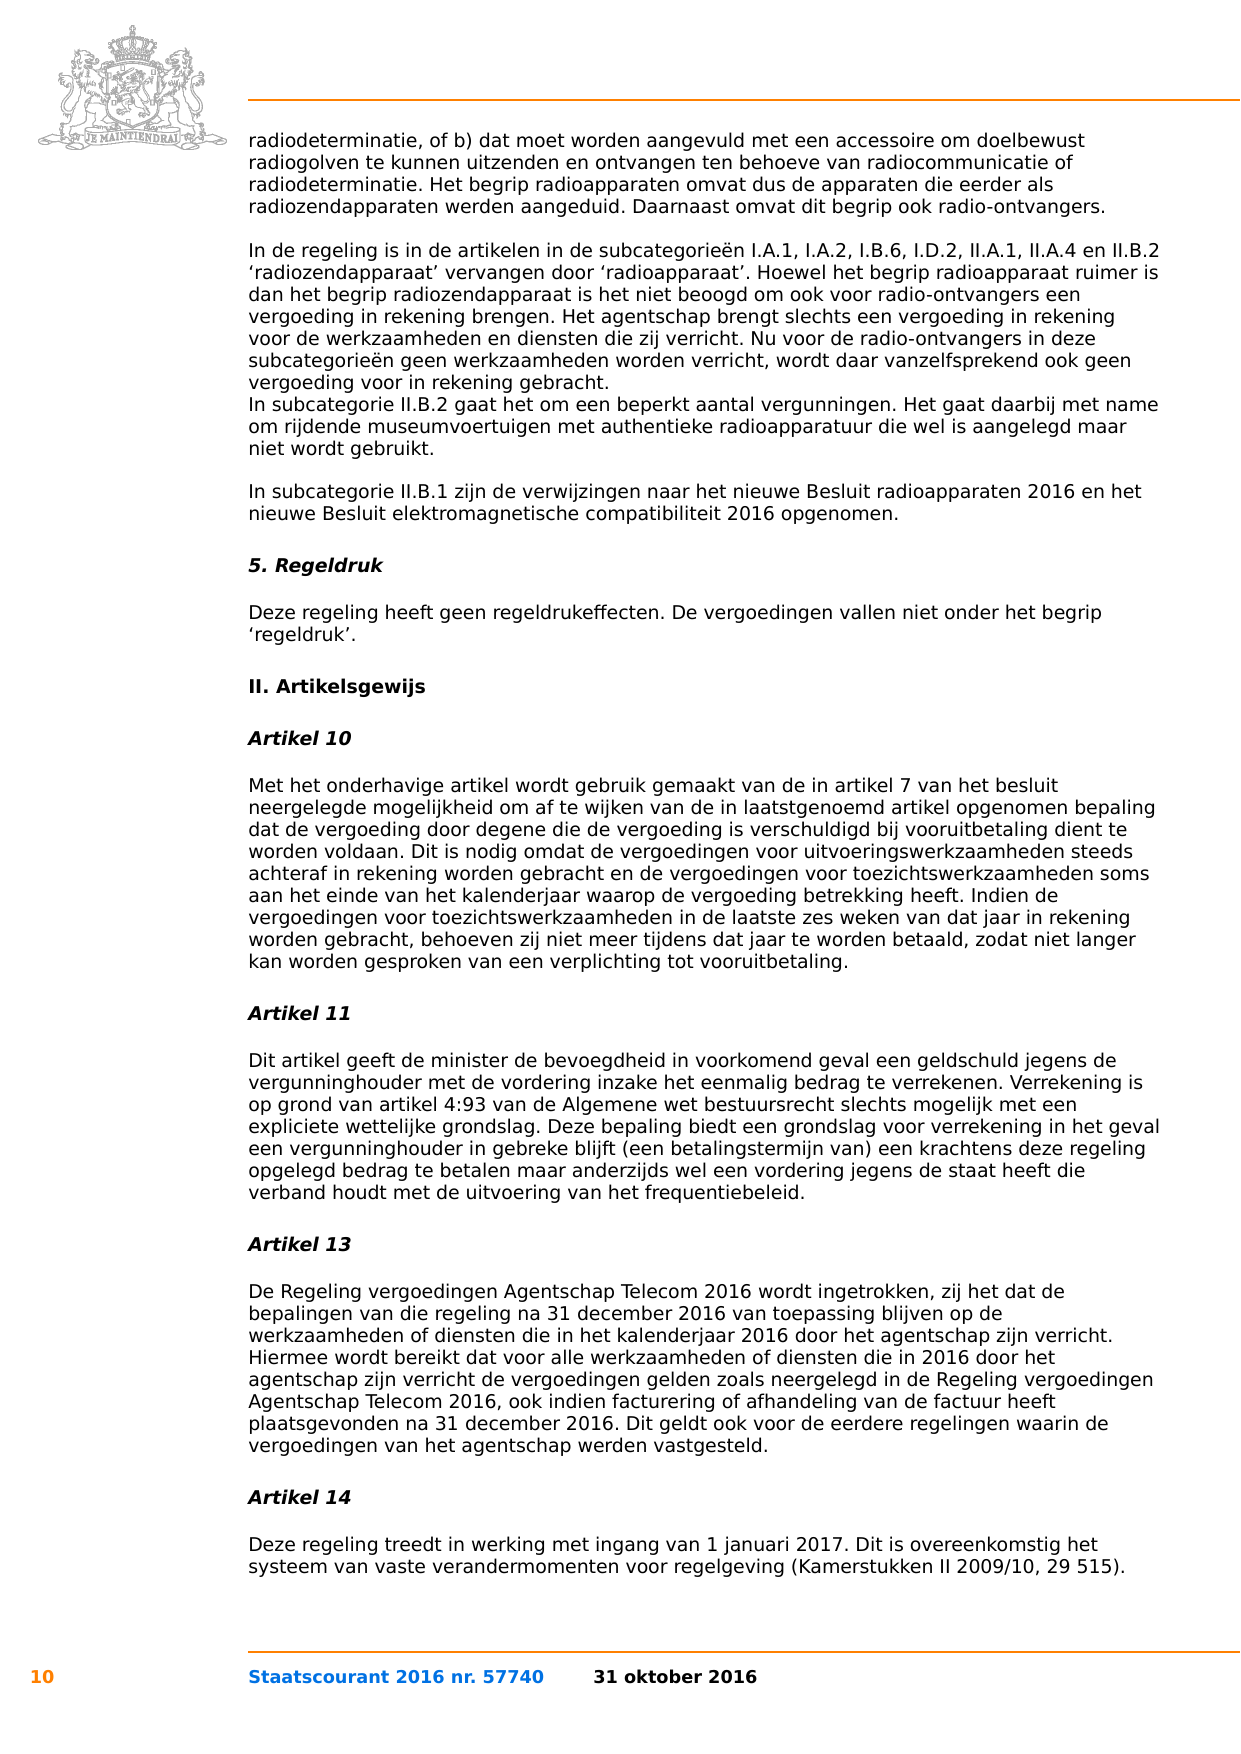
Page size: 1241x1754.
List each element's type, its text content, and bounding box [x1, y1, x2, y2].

subtitle Artikel 14 [248, 1487, 1163, 1509]
text Deze regeling heeft geen regeldrukeffecten. De vergoedingen vallen niet onder het begrip ‘regeldruk’. [248, 602, 1163, 646]
text Met het onderhavige artikel wordt gebruik gemaakt van de in artikel 7 van het besluit neergelegde mogelijkheid om af te wijken van de in laatstgenoemd artikel opgenomen bepaling dat de vergoeding door degene die de vergoeding is verschuldigd bij vooruitbetaling dient te worden voldaan. Dit is nodig omdat de vergoedingen voor uitvoeringswerkzaamheden steeds achteraf in rekening worden gebracht en de vergoedingen voor toezichtswerkzaamheden soms aan het einde van het kalenderjaar waarop de vergoeding betrekking heeft. Indien de vergoedingen voor toezichtswerkzaamheden in de laatste zes weken van dat jaar in rekening worden gebracht, behoeven zij niet meer tijdens dat jaar te worden betaald, zodat niet langer kan worden gesproken van een verplichting tot vooruitbetaling. [248, 775, 1163, 973]
text In de regeling is in de artikelen in de subcategorieën I.A.1, I.A.2, I.B.6, I.D.2, II.A.1, II.A.4 en II.B.2 ‘radiozendapparaat’ vervangen door ‘radioapparaat’. Hoewel het begrip radioapparaat ruimer is dan het begrip radiozendapparaat is het niet beoogd om ook voor radio-ontvangers een vergoeding in rekening brengen. Het agentschap brengt slechts een vergoeding in rekening voor de werkzaamheden en diensten die zij verricht. Nu voor de radio-ontvangers in deze subcategorieën geen werkzaamheden worden verricht, wordt daar vanzelfsprekend ook geen vergoeding voor in rekening gebracht. [248, 240, 1163, 393]
subtitle II. Artikelsgewijs [248, 676, 1163, 698]
text Dit artikel geeft de minister de bevoegdheid in voorkomend geval een geldschuld jegens de vergunninghouder met de vordering inzake het eenmalig bedrag te verrekenen. Verrekening is op grond van artikel 4:93 van de Algemene wet bestuursrecht slechts mogelijk met een expliciete wettelijke grondslag. Deze bepaling biedt een grondslag voor verrekening in het geval een vergunninghouder in gebreke blijft (een betalingstermijn van) een krachtens deze regeling opgelegd bedrag te betalen maar anderzijds wel een vordering jegens de staat heeft die verband houdt met de uitvoering van het frequentiebeleid. [248, 1050, 1163, 1204]
text In subcategorie II.B.1 zijn de verwijzingen naar het nieuwe Besluit radioapparaten 2016 en het nieuwe Besluit elektromagnetische compatibiliteit 2016 opgenomen. [248, 481, 1163, 525]
text De Regeling vergoedingen Agentschap Telecom 2016 wordt ingetrokken, zij het dat de bepalingen van die regeling na 31 december 2016 van toepassing blijven op de werkzaamheden of diensten die in het kalenderjaar 2016 door het agentschap zijn verricht. Hiermee wordt bereikt dat voor alle werkzaamheden of diensten die in 2016 door het agentschap zijn verricht de vergoedingen gelden zoals neergelegd in de Regeling vergoedingen Agentschap Telecom 2016, ook indien facturering of afhandeling van de factuur heeft plaatsgevonden na 31 december 2016. Dit geldt ook voor de eerdere regelingen waarin de vergoedingen van het agentschap werden vastgesteld. [248, 1281, 1163, 1457]
subtitle Artikel 13 [248, 1234, 1163, 1256]
text Deze regeling treedt in werking met ingang van 1 januari 2017. Dit is overeenkomstig het systeem van vaste verandermomenten voor regelgeving (Kamerstukken II 2009/10, 29 515). [248, 1534, 1163, 1578]
text radiodeterminatie, of b) dat moet worden aangevuld met een accessoire om doelbewust radiogolven te kunnen uitzenden en ontvangen ten behoeve van radiocommunicatie of radiodeterminatie. Het begrip radioapparaten omvat dus de apparaten die eerder als radiozendapparaten werden aangeduid. Daarnaast omvat dit begrip ook radio-ontvangers. [248, 130, 1163, 218]
picture [38, 25, 227, 150]
text In subcategorie II.B.2 gaat het om een beperkt aantal vergunningen. Het gaat daarbij met name om rijdende museumvoertuigen met authentieke radioapparatuur die wel is aangelegd maar niet wordt gebruikt. [248, 393, 1163, 459]
subtitle Artikel 10 [248, 728, 1163, 750]
subtitle 5. Regeldruk [248, 555, 1163, 577]
subtitle Artikel 11 [248, 1003, 1163, 1025]
